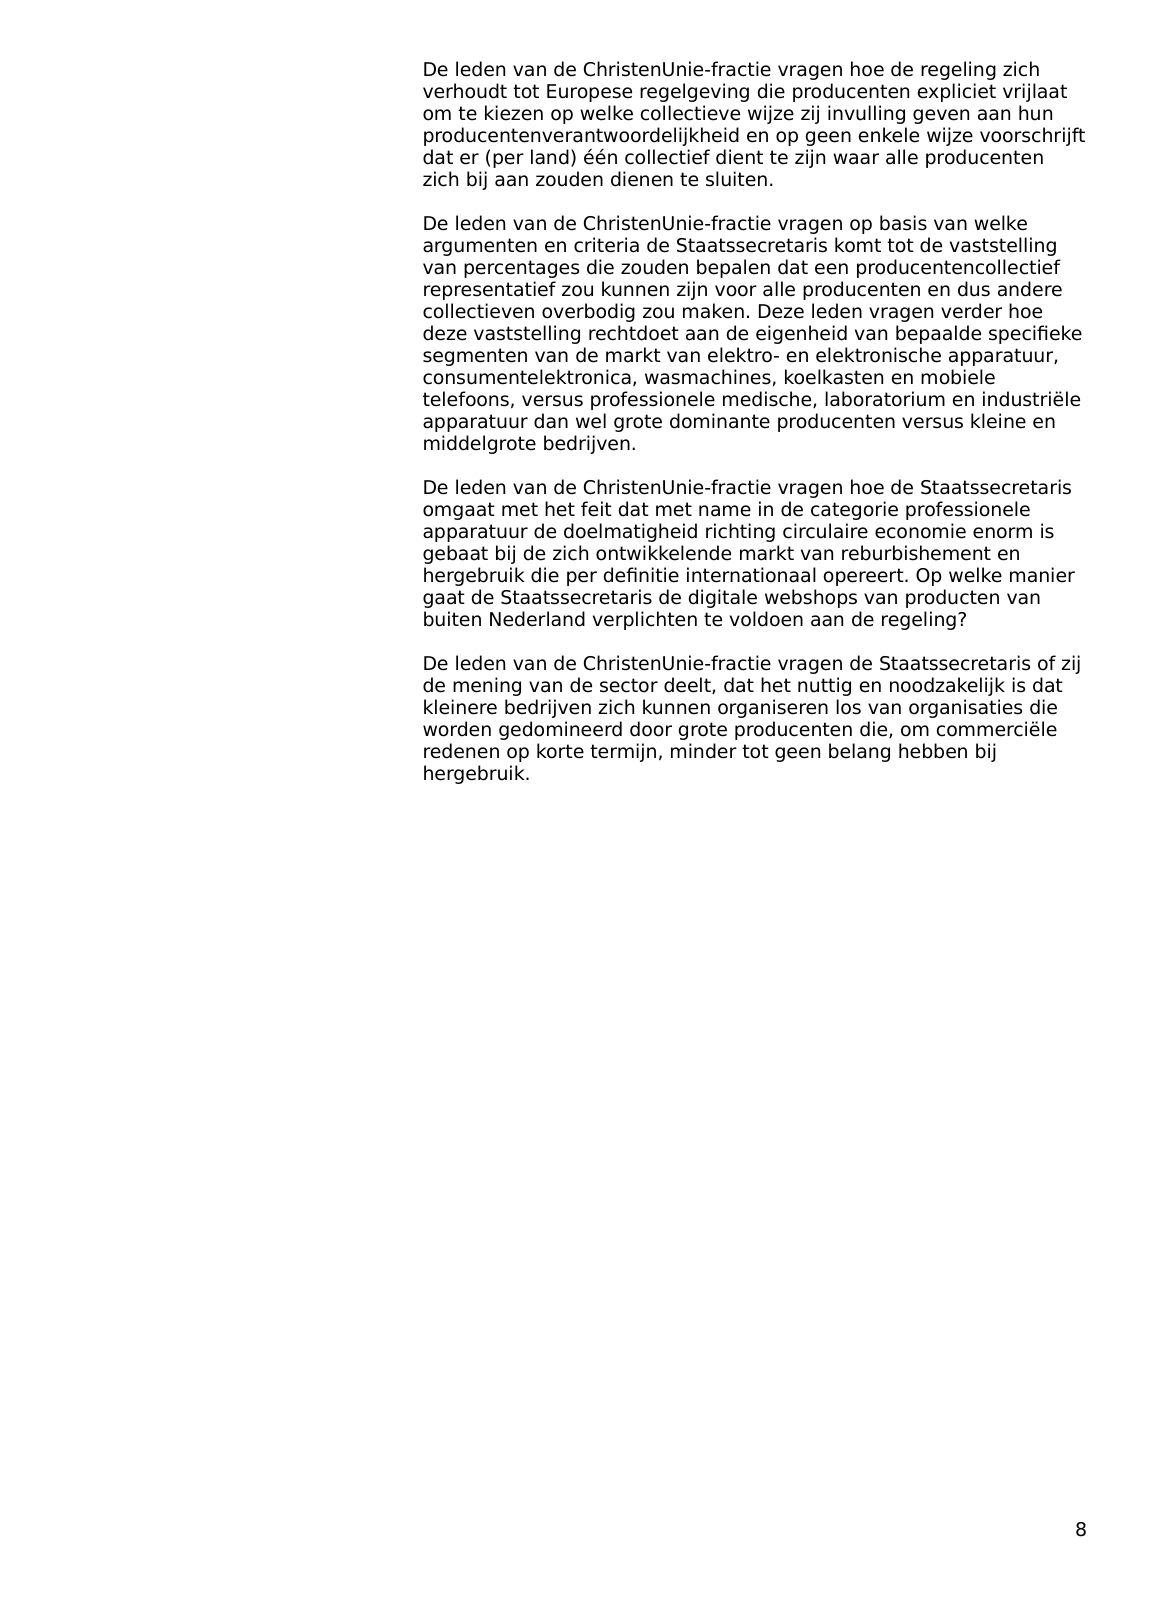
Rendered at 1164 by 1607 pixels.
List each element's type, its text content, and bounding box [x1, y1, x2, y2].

text De leden van de ChristenUnie-fractie vragen de Staatssecretaris of zij de mening van de sector deelt, dat het nuttig en noodzakelijk is dat kleinere bedrijven zich kunnen organiseren los van organisaties die worden gedomineerd door grote producenten die, om commerciële redenen op korte termijn, minder tot geen belang hebben bij hergebruik. [422, 653, 1087, 785]
text De leden van de ChristenUnie-fractie vragen op basis van welke argumenten en criteria de Staatssecretaris komt tot de vaststelling van percentages die zouden bepalen dat een producentencollectief representatief zou kunnen zijn voor alle producenten en dus andere collectieven overbodig zou maken. Deze leden vragen verder hoe deze vaststelling rechtdoet aan de eigenheid van bepaalde specifieke segmenten van de markt van elektro- en elektronische apparatuur, consumentelektronica, wasmachines, koelkasten en mobiele telefoons, versus professionele medische, laboratorium en industriële apparatuur dan wel grote dominante producenten versus kleine en middelgrote bedrijven. [422, 213, 1087, 455]
text De leden van de ChristenUnie-fractie vragen hoe de regeling zich verhoudt tot Europese regelgeving die producenten expliciet vrijlaat om te kiezen op welke collectieve wijze zij invulling geven aan hun producentenverantwoordelijkheid en op geen enkele wijze voorschrijft dat er (per land) één collectief dient te zijn waar alle producenten zich bij aan zouden dienen te sluiten. [422, 59, 1087, 191]
text De leden van de ChristenUnie-fractie vragen hoe de Staatssecretaris omgaat met het feit dat met name in de categorie professionele apparatuur de doelmatigheid richting circulaire economie enorm is gebaat bij de zich ontwikkelende markt van reburbishement en hergebruik die per definitie internationaal opereert. Op welke manier gaat de Staatssecretaris de digitale webshops van producten van buiten Nederland verplichten te voldoen aan de regeling? [422, 477, 1087, 631]
